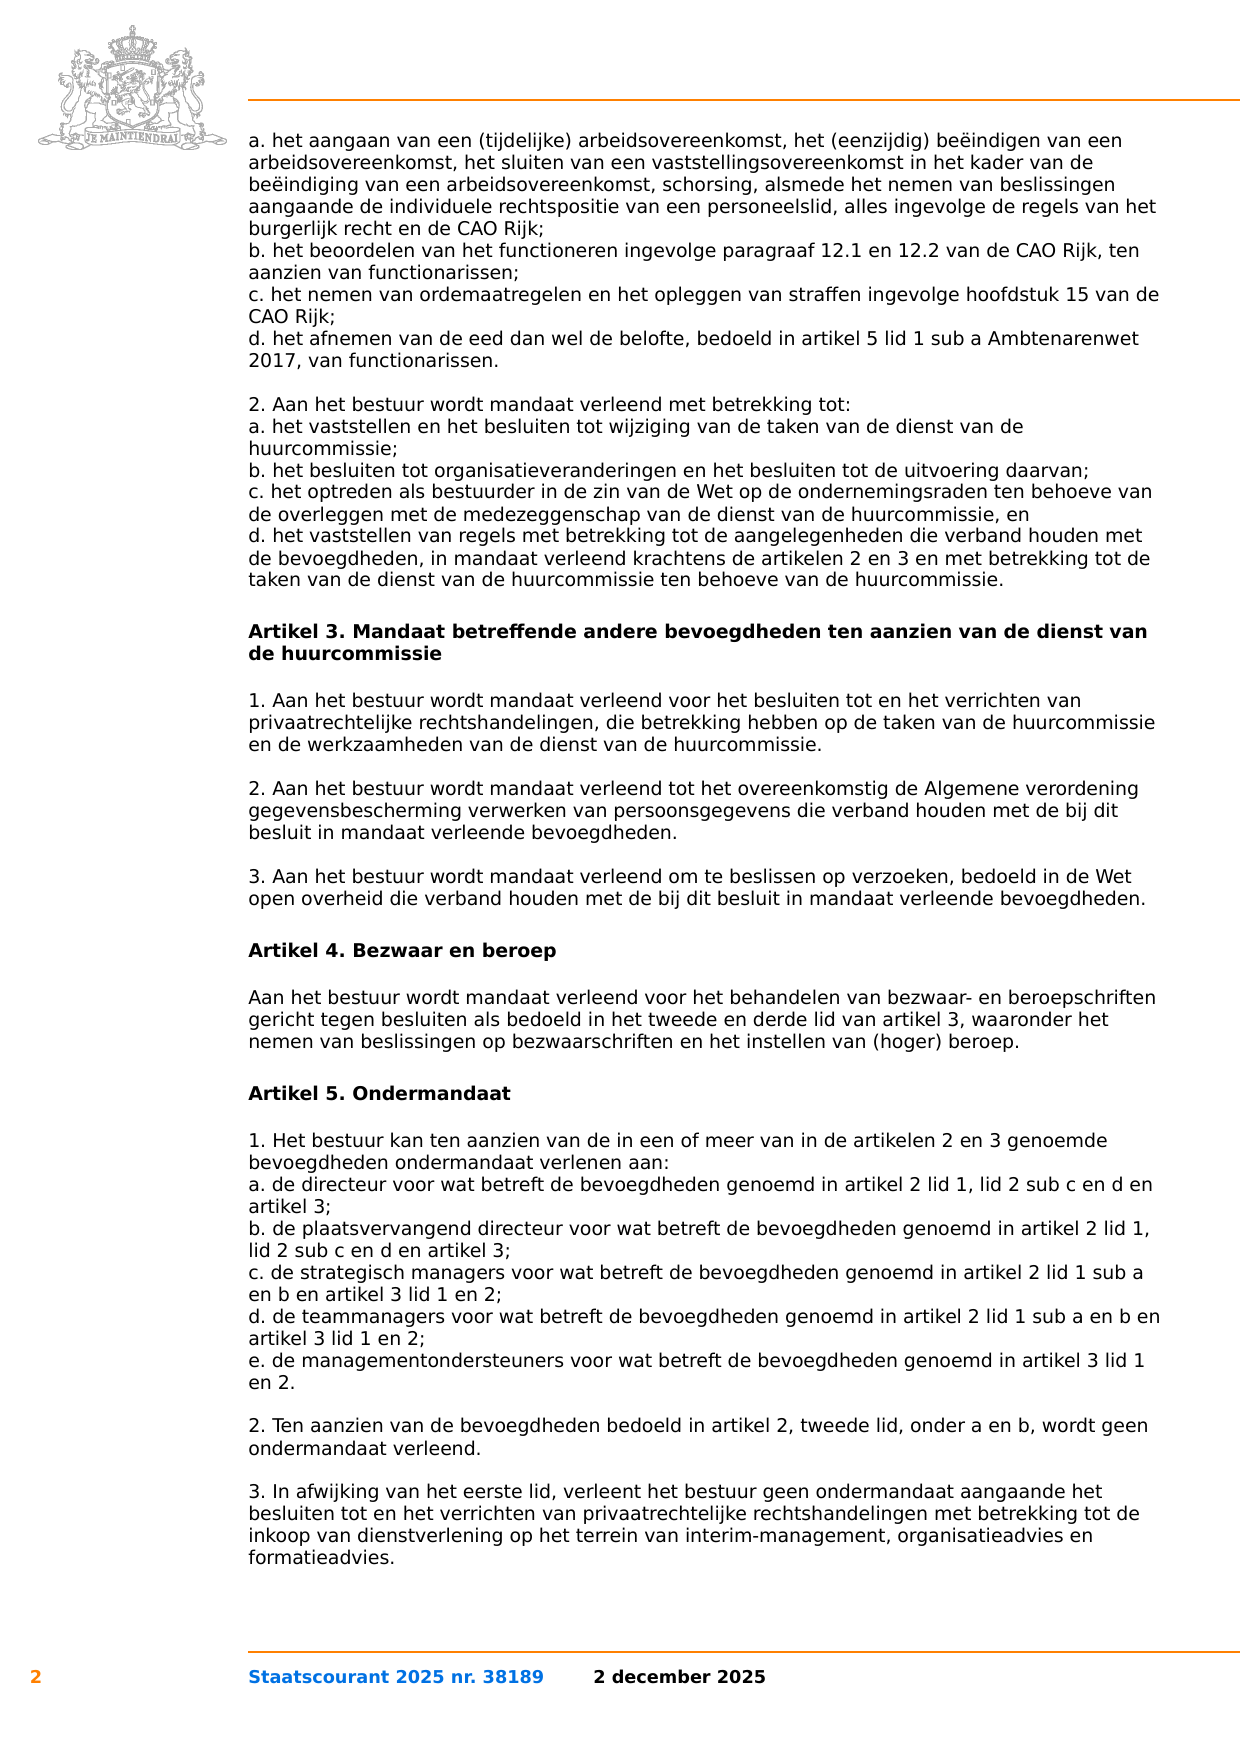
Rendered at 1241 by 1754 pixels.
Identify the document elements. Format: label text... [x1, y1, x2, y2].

text b. het beoordelen van het functioneren ingevolge paragraaf 12.1 en 12.2 van de CAO Rijk, ten aanzien van functionarissen; [248, 240, 1163, 284]
text c. het optreden als bestuurder in de zin van de Wet op de ondernemingsraden ten behoeve van de overleggen met de medezeggenschap van de dienst van de huurcommissie, en [248, 481, 1163, 525]
text 2. Ten aanzien van de bevoegdheden bedoeld in artikel 2, tweede lid, onder a en b, wordt geen ondermandaat verleend. [248, 1415, 1163, 1459]
text 2. Aan het bestuur wordt mandaat verleend tot het overeenkomstig de Algemene verordening gegevensbescherming verwerken van persoonsgegevens die verband houden met de bij dit besluit in mandaat verleende bevoegdheden. [248, 778, 1163, 844]
text d. de teammanagers voor wat betreft de bevoegdheden genoemd in artikel 2 lid 1 sub a en b en artikel 3 lid 1 en 2; [248, 1306, 1163, 1349]
text 3. In afwijking van het eerste lid, verleent het bestuur geen ondermandaat aangaande het besluiten tot en het verrichten van privaatrechtelijke rechtshandelingen met betrekking tot de inkoop van dienstverlening op het terrein van interim-management, organisatieadvies en formatieadvies. [248, 1481, 1163, 1569]
text a. het vaststellen en het besluiten tot wijziging van de taken van de dienst van de huurcommissie; [248, 416, 1163, 459]
text 1. Aan het bestuur wordt mandaat verleend voor het besluiten tot en het verrichten van privaatrechtelijke rechtshandelingen, die betrekking hebben op de taken van de huurcommissie en de werkzaamheden van de dienst van de huurcommissie. [248, 690, 1163, 756]
text 1. Het bestuur kan ten aanzien van de in een of meer van in de artikelen 2 en 3 genoemde bevoegdheden ondermandaat verlenen aan: [248, 1130, 1163, 1174]
text c. de strategisch managers voor wat betreft de bevoegdheden genoemd in artikel 2 lid 1 sub a en b en artikel 3 lid 1 en 2; [248, 1262, 1163, 1306]
text e. de managementondersteuners voor wat betreft de bevoegdheden genoemd in artikel 3 lid 1 en 2. [248, 1349, 1163, 1393]
subtitle Artikel 4. Bezwaar en beroep [248, 940, 1163, 962]
text 2. Aan het bestuur wordt mandaat verleend met betrekking tot: [248, 393, 1163, 416]
text c. het nemen van ordemaatregelen en het opleggen van straffen ingevolge hoofdstuk 15 van de CAO Rijk; [248, 284, 1163, 328]
text b. de plaatsvervangend directeur voor wat betreft de bevoegdheden genoemd in artikel 2 lid 1, lid 2 sub c en d en artikel 3; [248, 1218, 1163, 1262]
subtitle Artikel 3. Mandaat betreffende andere bevoegdheden ten aanzien van de dienst van de huurcommissie [248, 621, 1163, 665]
text Aan het bestuur wordt mandaat verleend voor het behandelen van bezwaar- en beroepschriften gericht tegen besluiten als bedoeld in het tweede en derde lid van artikel 3, waaronder het nemen van beslissingen op bezwaarschriften en het instellen van (hoger) beroep. [248, 987, 1163, 1053]
picture [38, 25, 227, 150]
text d. het afnemen van de eed dan wel de belofte, bedoeld in artikel 5 lid 1 sub a Ambtenarenwet 2017, van functionarissen. [248, 328, 1163, 372]
text d. het vaststellen van regels met betrekking tot de aangelegenheden die verband houden met de bevoegdheden, in mandaat verleend krachtens de artikelen 2 en 3 en met betrekking tot de taken van de dienst van de huurcommissie ten behoeve van de huurcommissie. [248, 525, 1163, 591]
text b. het besluiten tot organisatieveranderingen en het besluiten tot de uitvoering daarvan; [248, 459, 1163, 481]
text a. het aangaan van een (tijdelijke) arbeidsovereenkomst, het (eenzijdig) beëindigen van een arbeidsovereenkomst, het sluiten van een vaststellingsovereenkomst in het kader van de beëindiging van een arbeidsovereenkomst, schorsing, alsmede het nemen van beslissingen aangaande de individuele rechtspositie van een personeelslid, alles ingevolge de regels van het burgerlijk recht en de CAO Rijk; [248, 130, 1163, 240]
text a. de directeur voor wat betreft de bevoegdheden genoemd in artikel 2 lid 1, lid 2 sub c en d en artikel 3; [248, 1174, 1163, 1218]
text 3. Aan het bestuur wordt mandaat verleend om te beslissen op verzoeken, bedoeld in de Wet open overheid die verband houden met de bij dit besluit in mandaat verleende bevoegdheden. [248, 866, 1163, 910]
subtitle Artikel 5. Ondermandaat [248, 1083, 1163, 1105]
